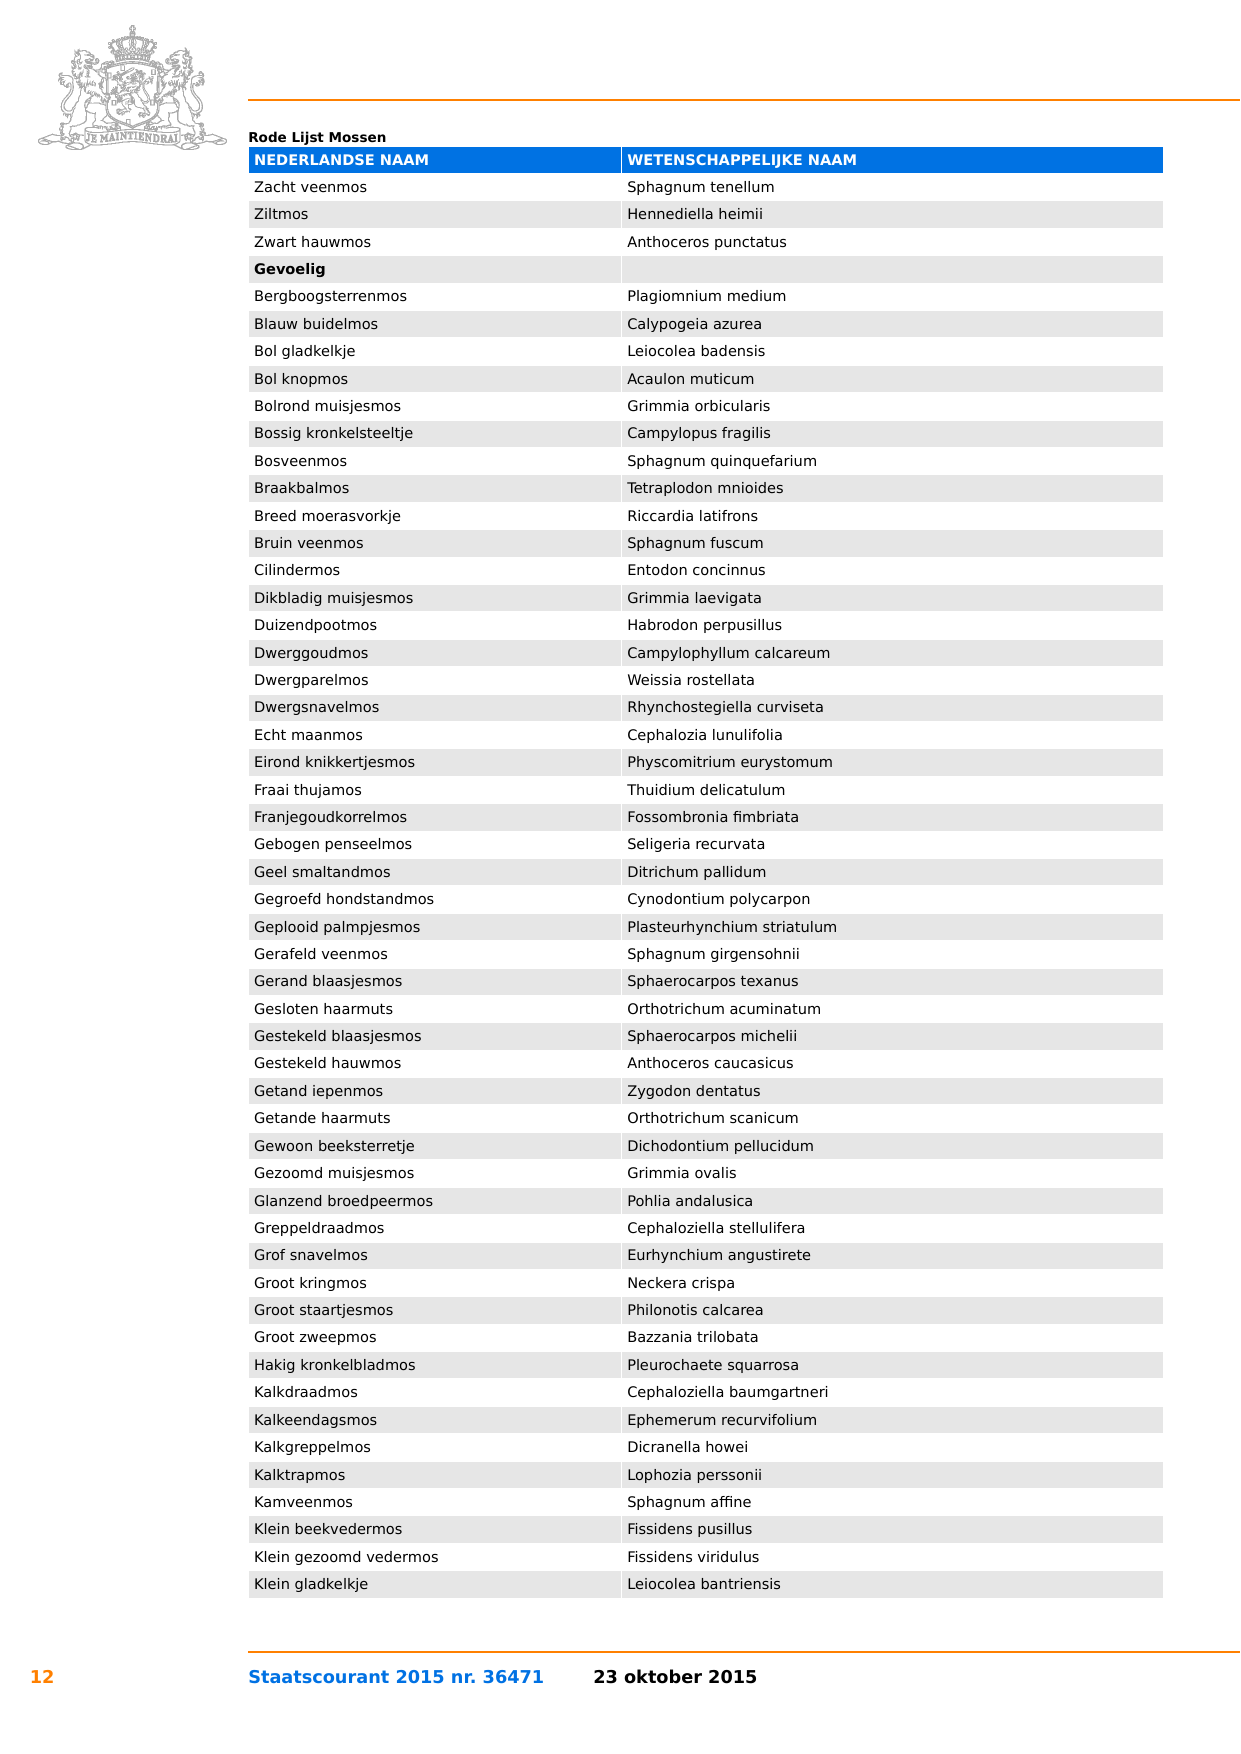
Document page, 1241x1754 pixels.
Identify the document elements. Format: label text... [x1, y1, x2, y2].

table_cell Riccardia latifrons [622, 503, 1163, 529]
table_cell Sphagnum quinquefarium [622, 448, 1163, 474]
table_cell Dwerggoudmos [249, 640, 621, 666]
table_cell Sphagnum fuscum [622, 530, 1163, 557]
table_cell Kalktrapmos [249, 1462, 621, 1488]
table_cell Fissidens viridulus [622, 1544, 1163, 1570]
table_cell Hennediella heimii [622, 201, 1163, 228]
table_cell Lophozia perssonii [622, 1462, 1163, 1488]
table_cell Kalkeendagsmos [249, 1407, 621, 1433]
table_cell Plasteurhynchium striatulum [622, 914, 1163, 940]
table_cell Gevoelig [249, 256, 621, 283]
table_cell Bol gladkelkje [249, 339, 621, 365]
table_cell Ephemerum recurvifolium [622, 1407, 1163, 1433]
table_cell Klein gezoomd vedermos [249, 1544, 621, 1570]
table_cell Acaulon muticum [622, 366, 1163, 392]
table_cell Philonotis calcarea [622, 1297, 1163, 1324]
table_cell Calypogeia azurea [622, 311, 1163, 337]
table_cell NEDERLANDSE NAAM [249, 147, 621, 173]
table_cell Groot zweepmos [249, 1325, 621, 1351]
table_cell Zygodon dentatus [622, 1078, 1163, 1104]
table_header Rode Lijst Mossen [248, 130, 1163, 146]
table_cell Klein gladkelkje [249, 1571, 621, 1598]
table_cell Grof snavelmos [249, 1243, 621, 1269]
table_cell Groot staartjesmos [249, 1297, 621, 1324]
table_cell Dicranella howei [622, 1434, 1163, 1461]
table_cell Fissidens pusillus [622, 1516, 1163, 1543]
table_cell Dwergsnavelmos [249, 695, 621, 721]
table_cell Campylopus fragilis [622, 421, 1163, 447]
table_cell Gewoon beeksterretje [249, 1133, 621, 1159]
table_cell Anthoceros caucasicus [622, 1051, 1163, 1077]
table_cell Blauw buidelmos [249, 311, 621, 337]
table_cell Eurhynchium angustirete [622, 1243, 1163, 1269]
table_cell Physcomitrium eurystomum [622, 749, 1163, 776]
table_cell Kalkdraadmos [249, 1380, 621, 1406]
table_cell Sphaerocarpos michelii [622, 1023, 1163, 1050]
table_cell Gerafeld veenmos [249, 941, 621, 967]
table_cell Gezoomd muisjesmos [249, 1160, 621, 1187]
table_cell Grimmia orbicularis [622, 393, 1163, 419]
table_cell Bosveenmos [249, 448, 621, 474]
table_cell Dikbladig muisjesmos [249, 585, 621, 611]
picture [38, 25, 227, 150]
table_cell Grimmia ovalis [622, 1160, 1163, 1187]
table_cell Ditrichum pallidum [622, 859, 1163, 885]
table_cell Rhynchostegiella curviseta [622, 695, 1163, 721]
table_cell Dichodontium pellucidum [622, 1133, 1163, 1159]
table_cell Gebogen penseelmos [249, 832, 621, 858]
table_cell Groot kringmos [249, 1270, 621, 1296]
table_cell Gerand blaasjesmos [249, 969, 621, 995]
table_cell Klein beekvedermos [249, 1516, 621, 1543]
table_cell Plagiomnium medium [622, 284, 1163, 310]
table_cell Fraai thujamos [249, 777, 621, 803]
table_cell Fossombronia fimbriata [622, 804, 1163, 831]
table_cell Sphaerocarpos texanus [622, 969, 1163, 995]
table_cell Gestekeld hauwmos [249, 1051, 621, 1077]
table_cell Pohlia andalusica [622, 1188, 1163, 1214]
table_cell Ziltmos [249, 201, 621, 228]
table_cell Gegroefd hondstandmos [249, 886, 621, 913]
table_cell Pleurochaete squarrosa [622, 1352, 1163, 1378]
table_cell Gestekeld blaasjesmos [249, 1023, 621, 1050]
table_cell Bergboogsterrenmos [249, 284, 621, 310]
table_cell Bazzania trilobata [622, 1325, 1163, 1351]
table_cell [622, 256, 1163, 283]
table_cell Sphagnum affine [622, 1489, 1163, 1515]
table_cell Geel smaltandmos [249, 859, 621, 885]
table_cell Cilindermos [249, 558, 621, 584]
table_cell Braakbalmos [249, 475, 621, 502]
table_cell Dwergparelmos [249, 667, 621, 693]
table_cell Entodon concinnus [622, 558, 1163, 584]
table_cell Cephaloziella stellulifera [622, 1215, 1163, 1241]
table_cell Weissia rostellata [622, 667, 1163, 693]
table_cell Sphagnum girgensohnii [622, 941, 1163, 967]
table_cell Thuidium delicatulum [622, 777, 1163, 803]
table_cell Tetraplodon mnioides [622, 475, 1163, 502]
table_cell Sphagnum tenellum [622, 174, 1163, 200]
table_cell Getande haarmuts [249, 1106, 621, 1132]
table_cell Breed moerasvorkje [249, 503, 621, 529]
table_cell Habrodon perpusillus [622, 613, 1163, 639]
table_cell Cephalozia lunulifolia [622, 722, 1163, 748]
table_cell Greppeldraadmos [249, 1215, 621, 1241]
table_cell WETENSCHAPPELIJKE NAAM [622, 147, 1163, 173]
table_cell Cynodontium polycarpon [622, 886, 1163, 913]
table_cell Glanzend broedpeermos [249, 1188, 621, 1214]
table_cell Neckera crispa [622, 1270, 1163, 1296]
table_cell Gesloten haarmuts [249, 996, 621, 1022]
table_cell Duizendpootmos [249, 613, 621, 639]
table_cell Bolrond muisjesmos [249, 393, 621, 419]
table_cell Geplooid palmpjesmos [249, 914, 621, 940]
table_cell Zacht veenmos [249, 174, 621, 200]
table_cell Anthoceros punctatus [622, 229, 1163, 255]
table_cell Orthotrichum acuminatum [622, 996, 1163, 1022]
table_cell Eirond knikkertjesmos [249, 749, 621, 776]
table_cell Getand iepenmos [249, 1078, 621, 1104]
table_cell Cephaloziella baumgartneri [622, 1380, 1163, 1406]
table_cell Kalkgreppelmos [249, 1434, 621, 1461]
table_cell Leiocolea badensis [622, 339, 1163, 365]
table_cell Zwart hauwmos [249, 229, 621, 255]
table_cell Orthotrichum scanicum [622, 1106, 1163, 1132]
table_cell Bossig kronkelsteeltje [249, 421, 621, 447]
table_cell Bruin veenmos [249, 530, 621, 557]
table_cell Franjegoudkorrelmos [249, 804, 621, 831]
table_cell Hakig kronkelbladmos [249, 1352, 621, 1378]
table_cell Bol knopmos [249, 366, 621, 392]
table_cell Leiocolea bantriensis [622, 1571, 1163, 1598]
table_cell Seligeria recurvata [622, 832, 1163, 858]
table_cell Echt maanmos [249, 722, 621, 748]
table_cell Campylophyllum calcareum [622, 640, 1163, 666]
table_cell Kamveenmos [249, 1489, 621, 1515]
table_cell Grimmia laevigata [622, 585, 1163, 611]
